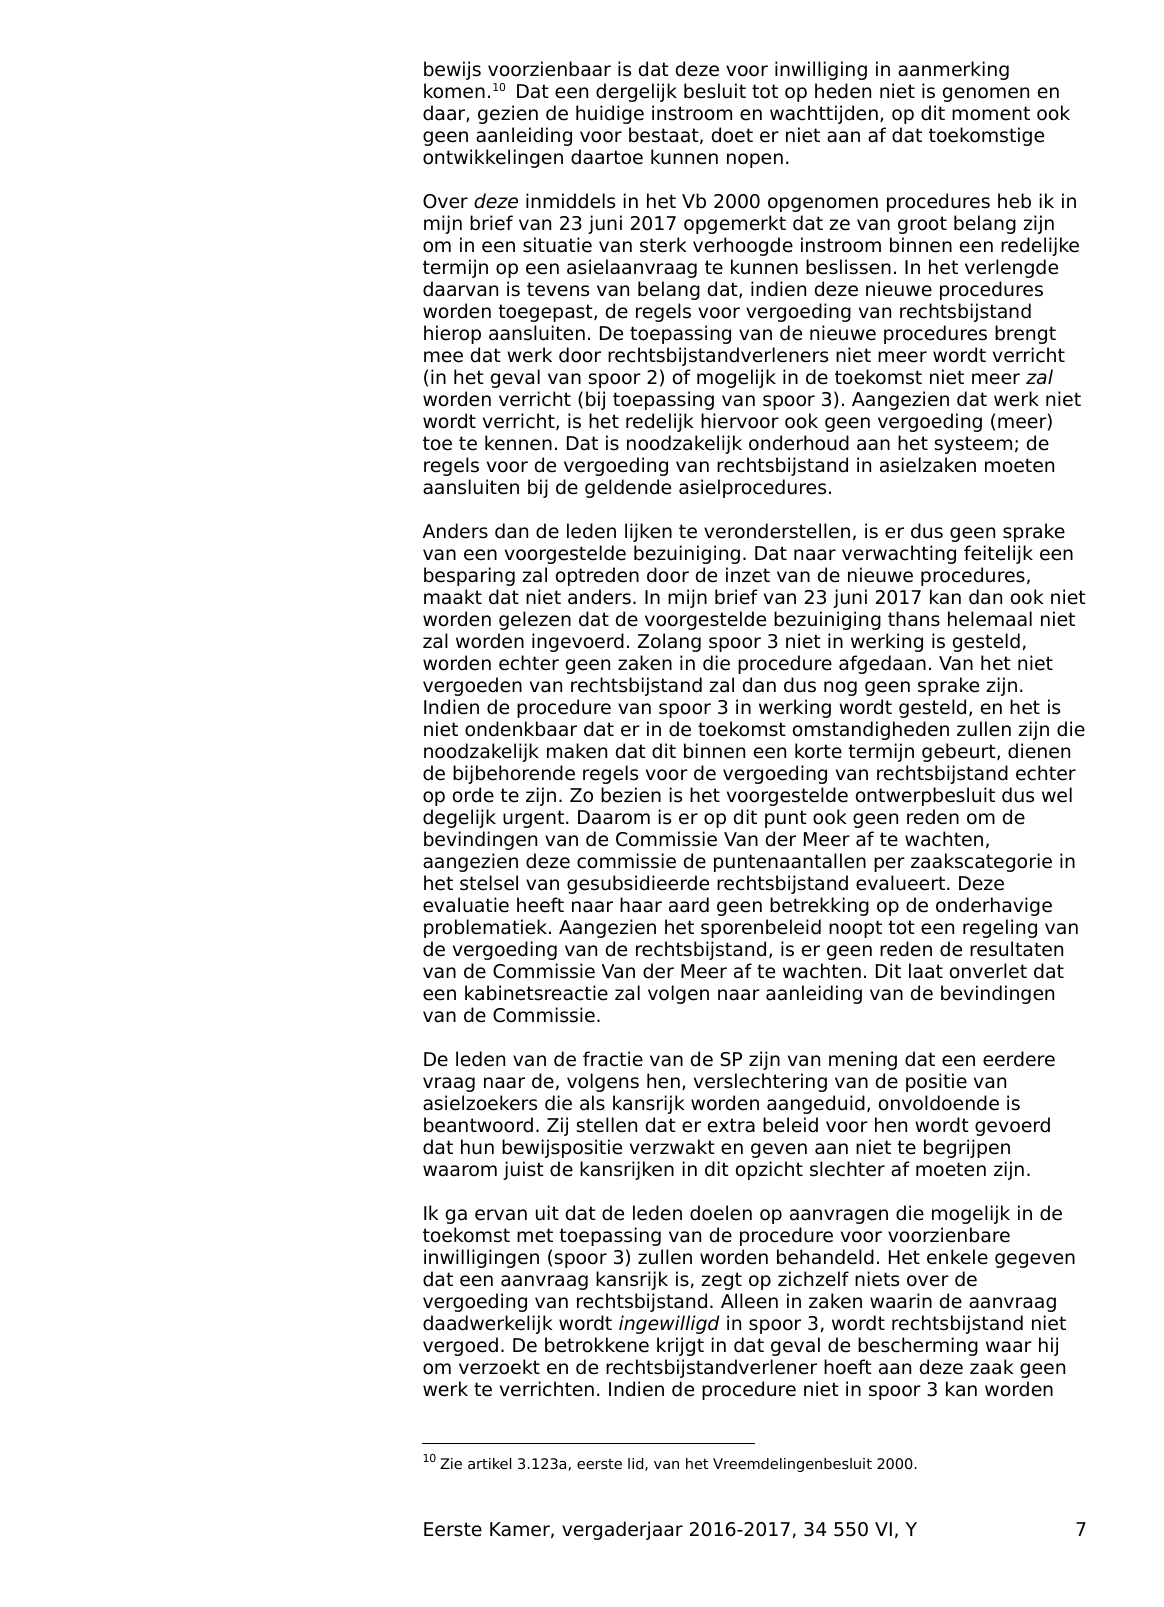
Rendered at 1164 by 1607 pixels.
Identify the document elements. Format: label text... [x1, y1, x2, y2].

text Over deze inmiddels in het Vb 2000 opgenomen procedures heb ik in mijn brief van 23 juni 2017 opgemerkt dat ze van groot belang zijn om in een situatie van sterk verhoogde instroom binnen een redelijke termijn op een asielaanvraag te kunnen beslissen. In het verlengde daarvan is tevens van belang dat, indien deze nieuwe procedures worden toegepast, de regels voor vergoeding van rechtsbijstand hierop aansluiten. De toepassing van de nieuwe procedures brengt mee dat werk door rechtsbijstandverleners niet meer wordt verricht (in het geval van spoor 2) of mogelijk in de toekomst niet meer zal worden verricht (bij toepassing van spoor 3). Aangezien dat werk niet wordt verricht, is het redelijk hiervoor ook geen vergoeding (meer) toe te kennen. Dat is noodzakelijk onderhoud aan het systeem; de regels voor de vergoeding van rechtsbijstand in asielzaken moeten aansluiten bij de geldende asielprocedures. [422, 191, 1087, 499]
text Anders dan de leden lijken te veronderstellen, is er dus geen sprake van een voorgestelde bezuiniging. Dat naar verwachting feitelijk een besparing zal optreden door de inzet van de nieuwe procedures, maakt dat niet anders. In mijn brief van 23 juni 2017 kan dan ook niet worden gelezen dat de voorgestelde bezuiniging thans helemaal niet zal worden ingevoerd. Zolang spoor 3 niet in werking is gesteld, worden echter geen zaken in die procedure afgedaan. Van het niet vergoeden van rechtsbijstand zal dan dus nog geen sprake zijn. Indien de procedure van spoor 3 in werking wordt gesteld, en het is niet ondenkbaar dat er in de toekomst omstandigheden zullen zijn die noodzakelijk maken dat dit binnen een korte termijn gebeurt, dienen de bijbehorende regels voor de vergoeding van rechtsbijstand echter op orde te zijn. Zo bezien is het voorgestelde ontwerpbesluit dus wel degelijk urgent. Daarom is er op dit punt ook geen reden om de bevindingen van de Commissie Van der Meer af te wachten, aangezien deze commissie de puntenaantallen per zaakscategorie in het stelsel van gesubsidieerde rechtsbijstand evalueert. Deze evaluatie heeft naar haar aard geen betrekking op de onderhavige problematiek. Aangezien het sporenbeleid noopt tot een regeling van de vergoeding van de rechtsbijstand, is er geen reden de resultaten van de Commissie Van der Meer af te wachten. Dit laat onverlet dat een kabinetsreactie zal volgen naar aanleiding van de bevindingen van de Commissie. [422, 521, 1087, 1027]
text bewijs voorzienbaar is dat deze voor inwilliging in aanmerking komen. Dat een dergelijk besluit tot op heden niet is genomen en daar, gezien de huidige instroom en wachttijden, op dit moment ook geen aanleiding voor bestaat, doet er niet aan af dat toekomstige ontwikkelingen daartoe kunnen nopen. [422, 59, 1087, 169]
text De leden van de fractie van de SP zijn van mening dat een eerdere vraag naar de, volgens hen, verslechtering van de positie van asielzoekers die als kansrijk worden aangeduid, onvoldoende is beantwoord. Zij stellen dat er extra beleid voor hen wordt gevoerd dat hun bewijspositie verzwakt en geven aan niet te begrijpen waarom juist de kansrijken in dit opzicht slechter af moeten zijn. [422, 1049, 1087, 1181]
text Ik ga ervan uit dat de leden doelen op aanvragen die mogelijk in de toekomst met toepassing van de procedure voor voorzienbare inwilligingen (spoor 3) zullen worden behandeld. Het enkele gegeven dat een aanvraag kansrijk is, zegt op zichzelf niets over de vergoeding van rechtsbijstand. Alleen in zaken waarin de aanvraag daadwerkelijk wordt ingewilligd in spoor 3, wordt rechtsbijstand niet vergoed. De betrokkene krijgt in dat geval de bescherming waar hij om verzoekt en de rechtsbijstandverlener hoeft aan deze zaak geen werk te verrichten. Indien de procedure niet in spoor 3 kan worden [422, 1203, 1087, 1401]
text Zie artikel 3.123a, eerste lid, van het Vreemdelingenbesluit 2000. [422, 1452, 1087, 1474]
